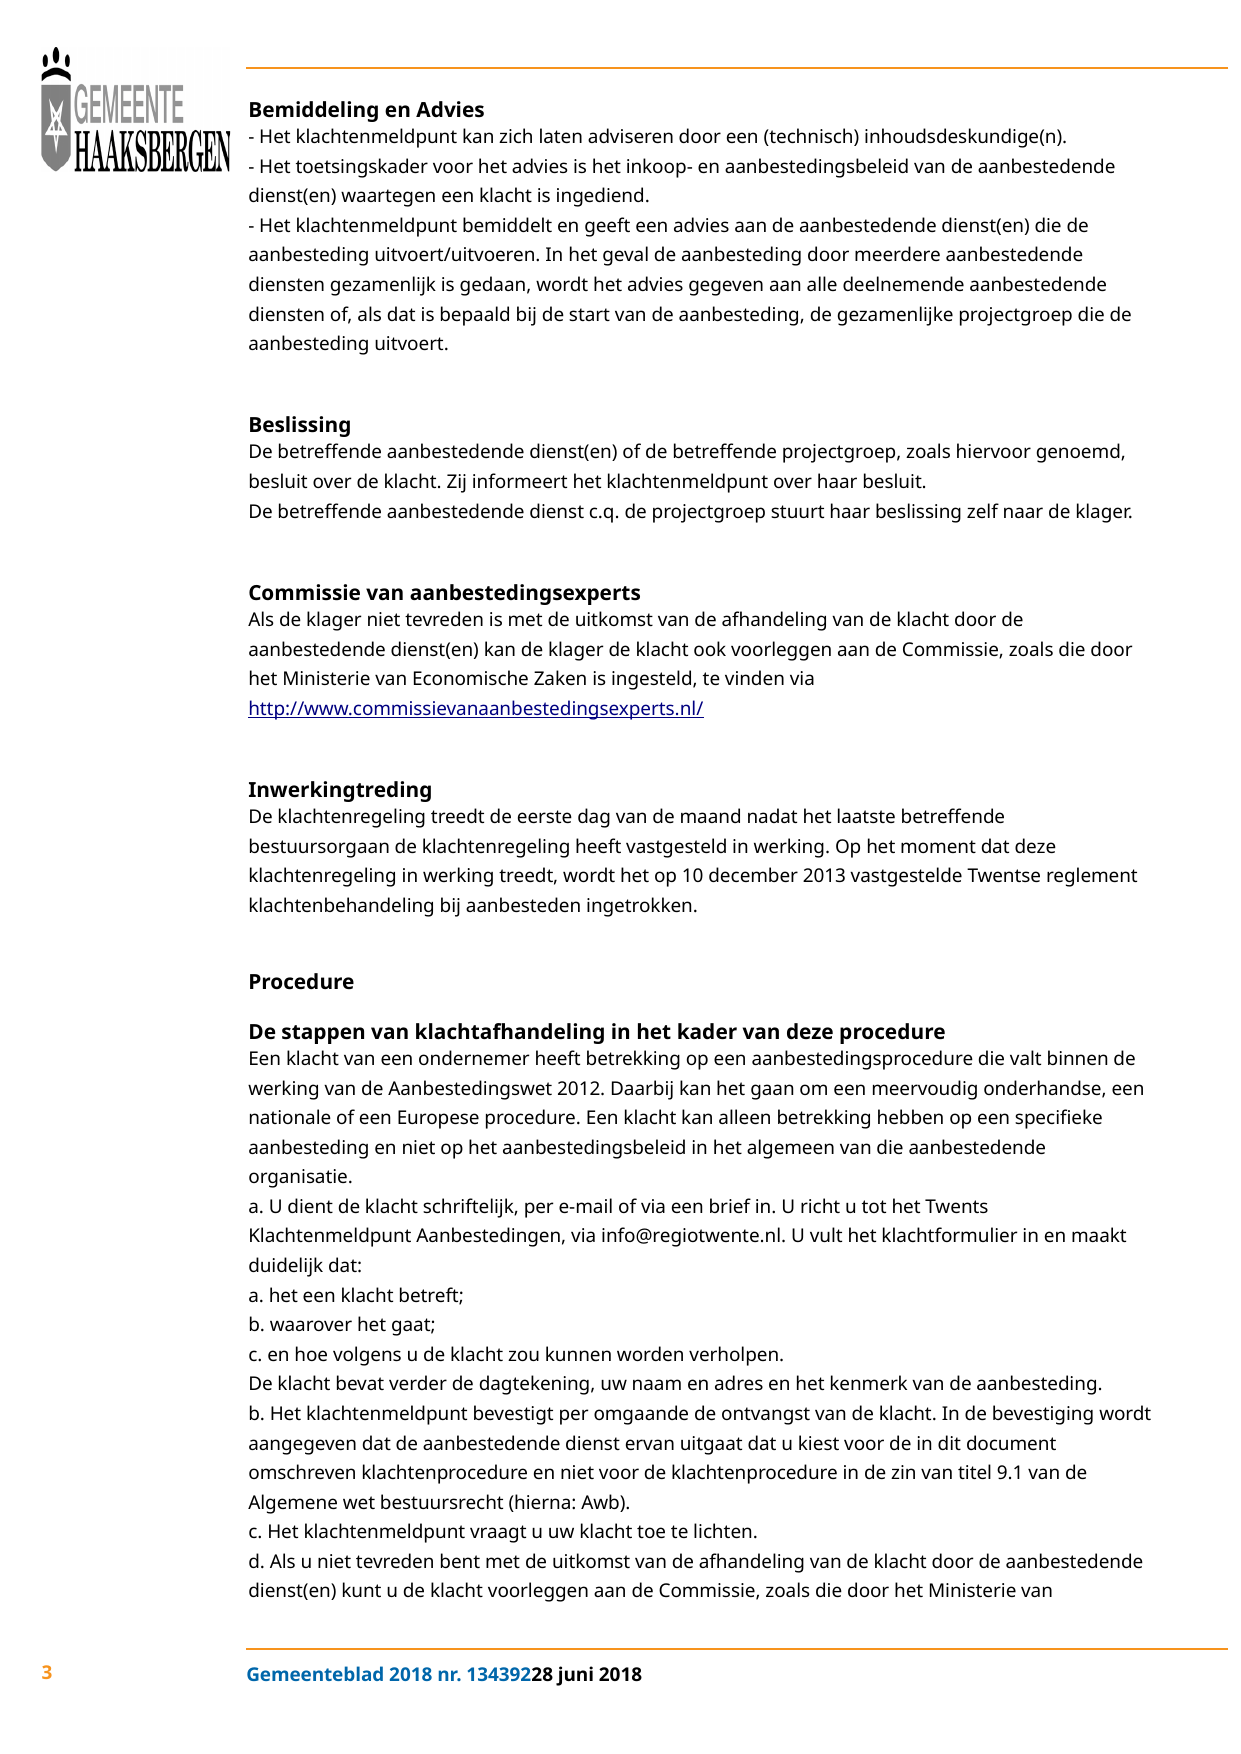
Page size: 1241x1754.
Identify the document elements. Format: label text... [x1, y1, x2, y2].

text De klacht bevat verder de dagtekening, uw naam en adres en het kenmerk van de aanbesteding. [248, 1371, 1152, 1396]
text Inwerkingtreding [248, 775, 1152, 803]
text b. waarover het gaat; [248, 1311, 1152, 1337]
text Commissie van aanbestedingsexperts [248, 578, 1152, 606]
text a. U dient de klacht schriftelijk, per e-mail of via een brief in. U richt u tot het Twents Klachtenmeldpunt Aanbestedingen, via info@regiotwente.nl. U vult het klachtformulier in en maakt duidelijk dat: [248, 1193, 1152, 1278]
text - Het toetsingskader voor het advies is het inkoop- en aanbestedingsbeleid van de aanbestedende dienst(en) waartegen een klacht is ingediend. [248, 153, 1152, 208]
text De betreffende aanbestedende dienst(en) of de betreffende projectgroep, zoals hiervoor genoemd, besluit over de klacht. Zij informeert het klachtenmeldpunt over haar besluit. [248, 439, 1152, 494]
text De betreffende aanbestedende dienst c.q. de projectgroep stuurt haar beslissing zelf naar de klager. [248, 498, 1152, 524]
text b. Het klachtenmeldpunt bevestigt per omgaande de ontvangst van de klacht. In de bevestiging wordt aangegeven dat de aanbestedende dienst ervan uitgaat dat u kiest voor de in dit document omschreven klachtenprocedure en niet voor de klachtenprocedure in de zin van titel 9.1 van de Algemene wet bestuursrecht (hierna: Awb). [248, 1400, 1152, 1515]
text Bemiddeling en Advies [248, 95, 1152, 123]
text De stappen van klachtafhandeling in het kader van deze procedure [248, 1017, 1152, 1045]
text Beslissing [248, 410, 1152, 439]
text Een klacht van een ondernemer heeft betrekking op een aanbestedingsprocedure die valt binnen de werking van de Aanbestedingswet 2012. Daarbij kan het gaan om een meervoudig onderhandse, een nationale of een Europese procedure. Een klacht kan alleen betrekking hebben op een specifieke aanbesteding en niet op het aanbestedingsbeleid in het algemeen van die aanbestedende organisatie. [248, 1045, 1152, 1189]
text d. Als u niet tevreden bent met de uitkomst van de afhandeling van de klacht door de aanbestedende dienst(en) kunt u de klacht voorleggen aan de Commissie, zoals die door het Ministerie van [248, 1548, 1152, 1603]
text - Het klachtenmeldpunt bemiddelt en geeft een advies aan de aanbestedende dienst(en) die de aanbesteding uitvoert/uitvoeren. In het geval de aanbesteding door meerdere aanbestedende diensten gezamenlijk is gedaan, wordt het advies gegeven aan alle deelnemende aanbestedende diensten of, als dat is bepaald bij de start van de aanbesteding, de gezamenlijke projectgroep die de aanbesteding uitvoert. [248, 212, 1152, 356]
text Als de klager niet tevreden is met de uitkomst van de afhandeling van de klacht door de aanbestedende dienst(en) kan de klager de klacht ook voorleggen aan de Commissie, zoals die door het Ministerie van Economische Zaken is ingesteld, te vinden via http://www.commissievanaanbestedingsexperts.nl/ [248, 606, 1152, 721]
text Procedure [248, 967, 1152, 996]
text c. Het klachtenmeldpunt vraagt u uw klacht toe te lichten. [248, 1518, 1152, 1544]
text a. het een klacht betreft; [248, 1282, 1152, 1308]
text De klachtenregeling treedt de eerste dag van de maand nadat het laatste betreffende bestuursorgaan de klachtenregeling heeft vastgesteld in werking. Op het moment dat deze klachtenregeling in werking treedt, wordt het op 10 december 2013 vastgestelde Twentse reglement klachtenbehandeling bij aanbesteden ingetrokken. [248, 803, 1152, 918]
text c. en hoe volgens u de klacht zou kunnen worden verholpen. [248, 1341, 1152, 1367]
text - Het klachtenmeldpunt kan zich laten adviseren door een (technisch) inhoudsdeskundige(n). [248, 123, 1152, 149]
picture [41, 47, 231, 172]
